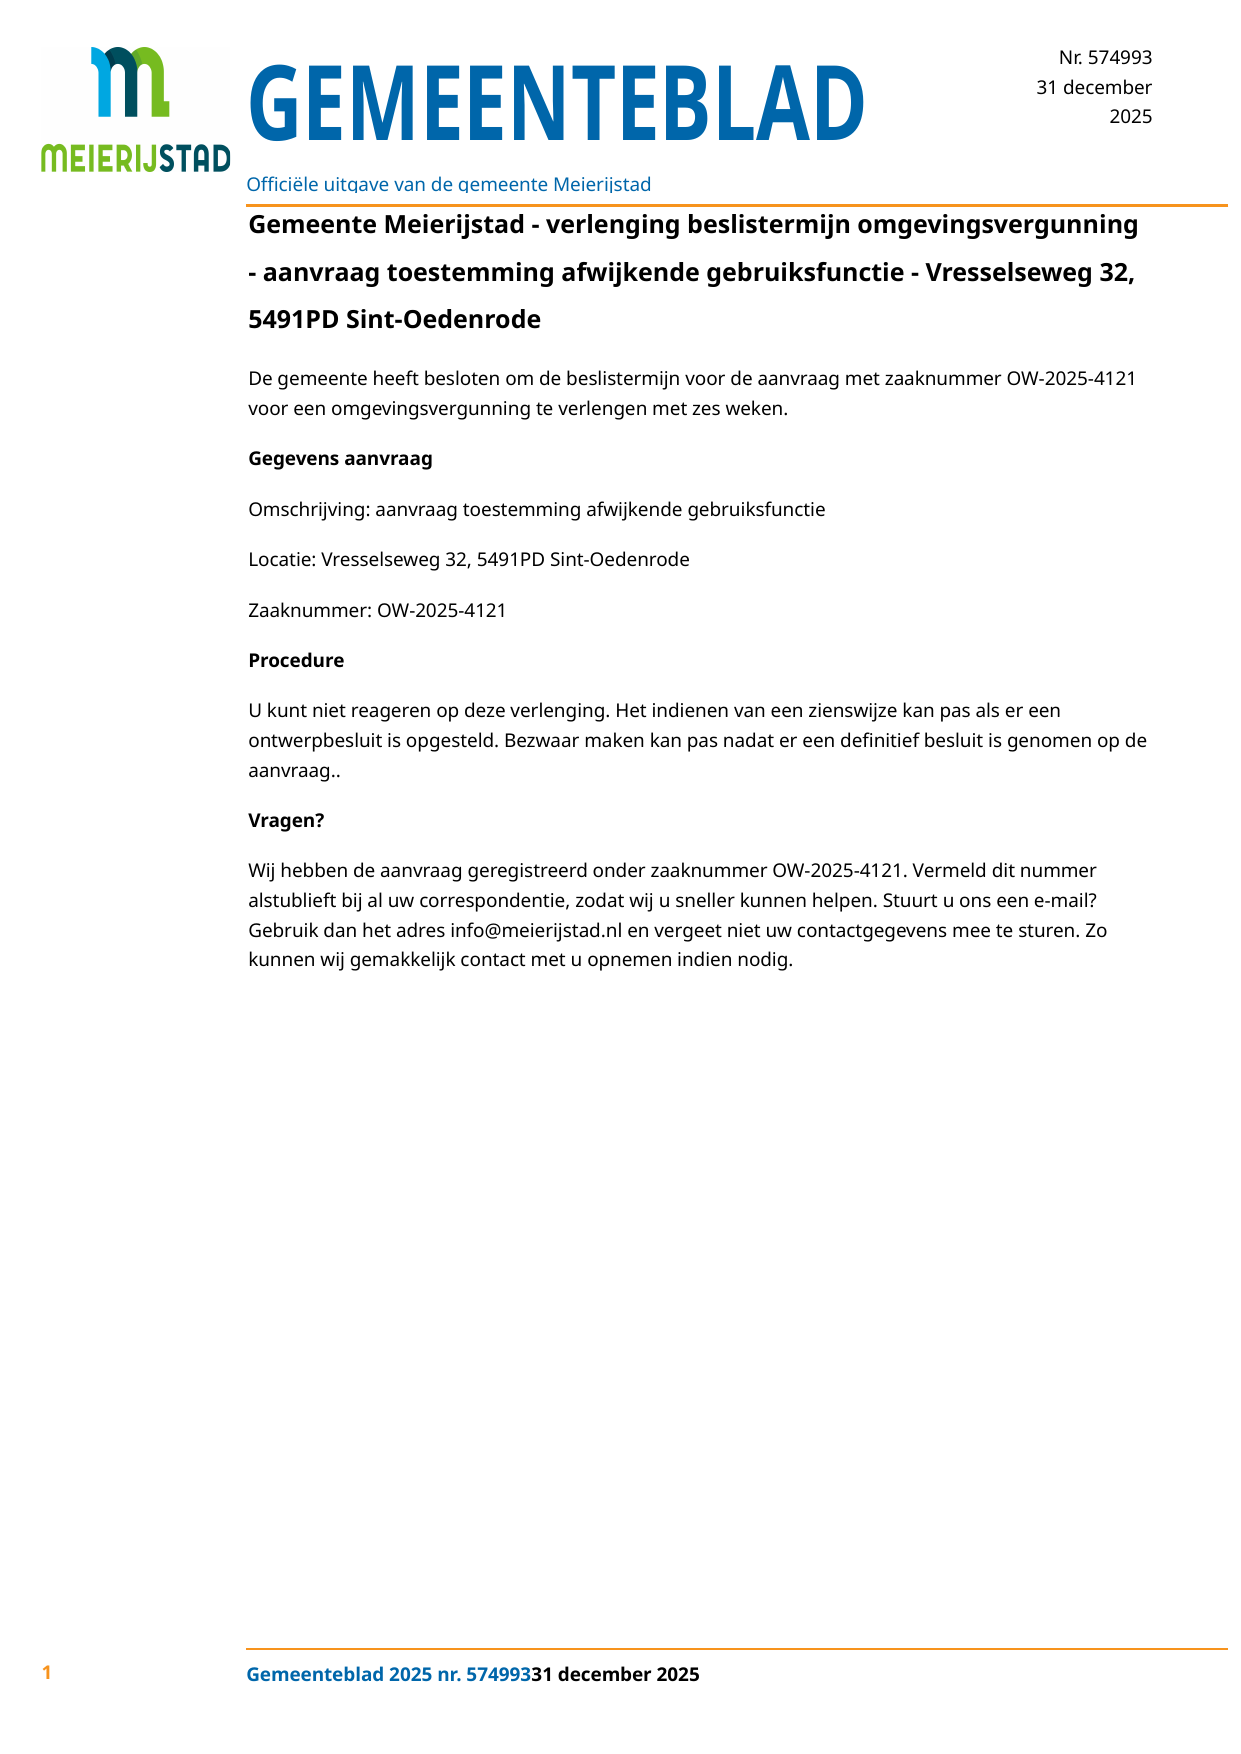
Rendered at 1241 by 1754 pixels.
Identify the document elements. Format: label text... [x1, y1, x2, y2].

text Zaaknummer: OW-2025-4121 [248, 597, 1152, 622]
text Gegevens aanvraag [248, 446, 1152, 471]
text Wij hebben de aanvraag geregistreerd onder zaaknummer OW-2025-4121. Vermeld dit nummer alstublieft bij al uw correspondentie, zodat wij u sneller kunnen helpen. Stuurt u ons een e-mail? Gebruik dan het adres info@meierijstad.nl en vergeet niet uw contactgegevens mee te sturen. Zo kunnen wij gemakkelijk contact met u opnemen indien nodig. [248, 858, 1152, 972]
text U kunt niet reageren op deze verlenging. Het indienen van een zienswijze kan pas als er een ontwerpbesluit is opgesteld. Bezwaar maken kan pas nadat er een definitief besluit is genomen op de aanvraag.. [248, 698, 1152, 782]
text Procedure [248, 647, 1152, 673]
text Vragen? [248, 807, 1152, 833]
picture [41, 47, 231, 172]
text De gemeente heeft besloten om de beslistermijn voor de aanvraag met zaaknummer OW-2025-4121 voor een omgevingsvergunning te verlengen met zes weken. [248, 366, 1152, 421]
text Locatie: Vresselseweg 32, 5491PD Sint-Oedenrode [248, 546, 1152, 572]
text Omschrijving: aanvraag toestemming afwijkende gebruiksfunctie [248, 496, 1152, 522]
text Gemeente Meierijstad - verlenging beslistermijn omgevingsvergunning - aanvraag toestemming afwijkende gebruiksfunctie - Vresselseweg 32, 5491PD Sint-Oedenrode [248, 207, 1152, 336]
